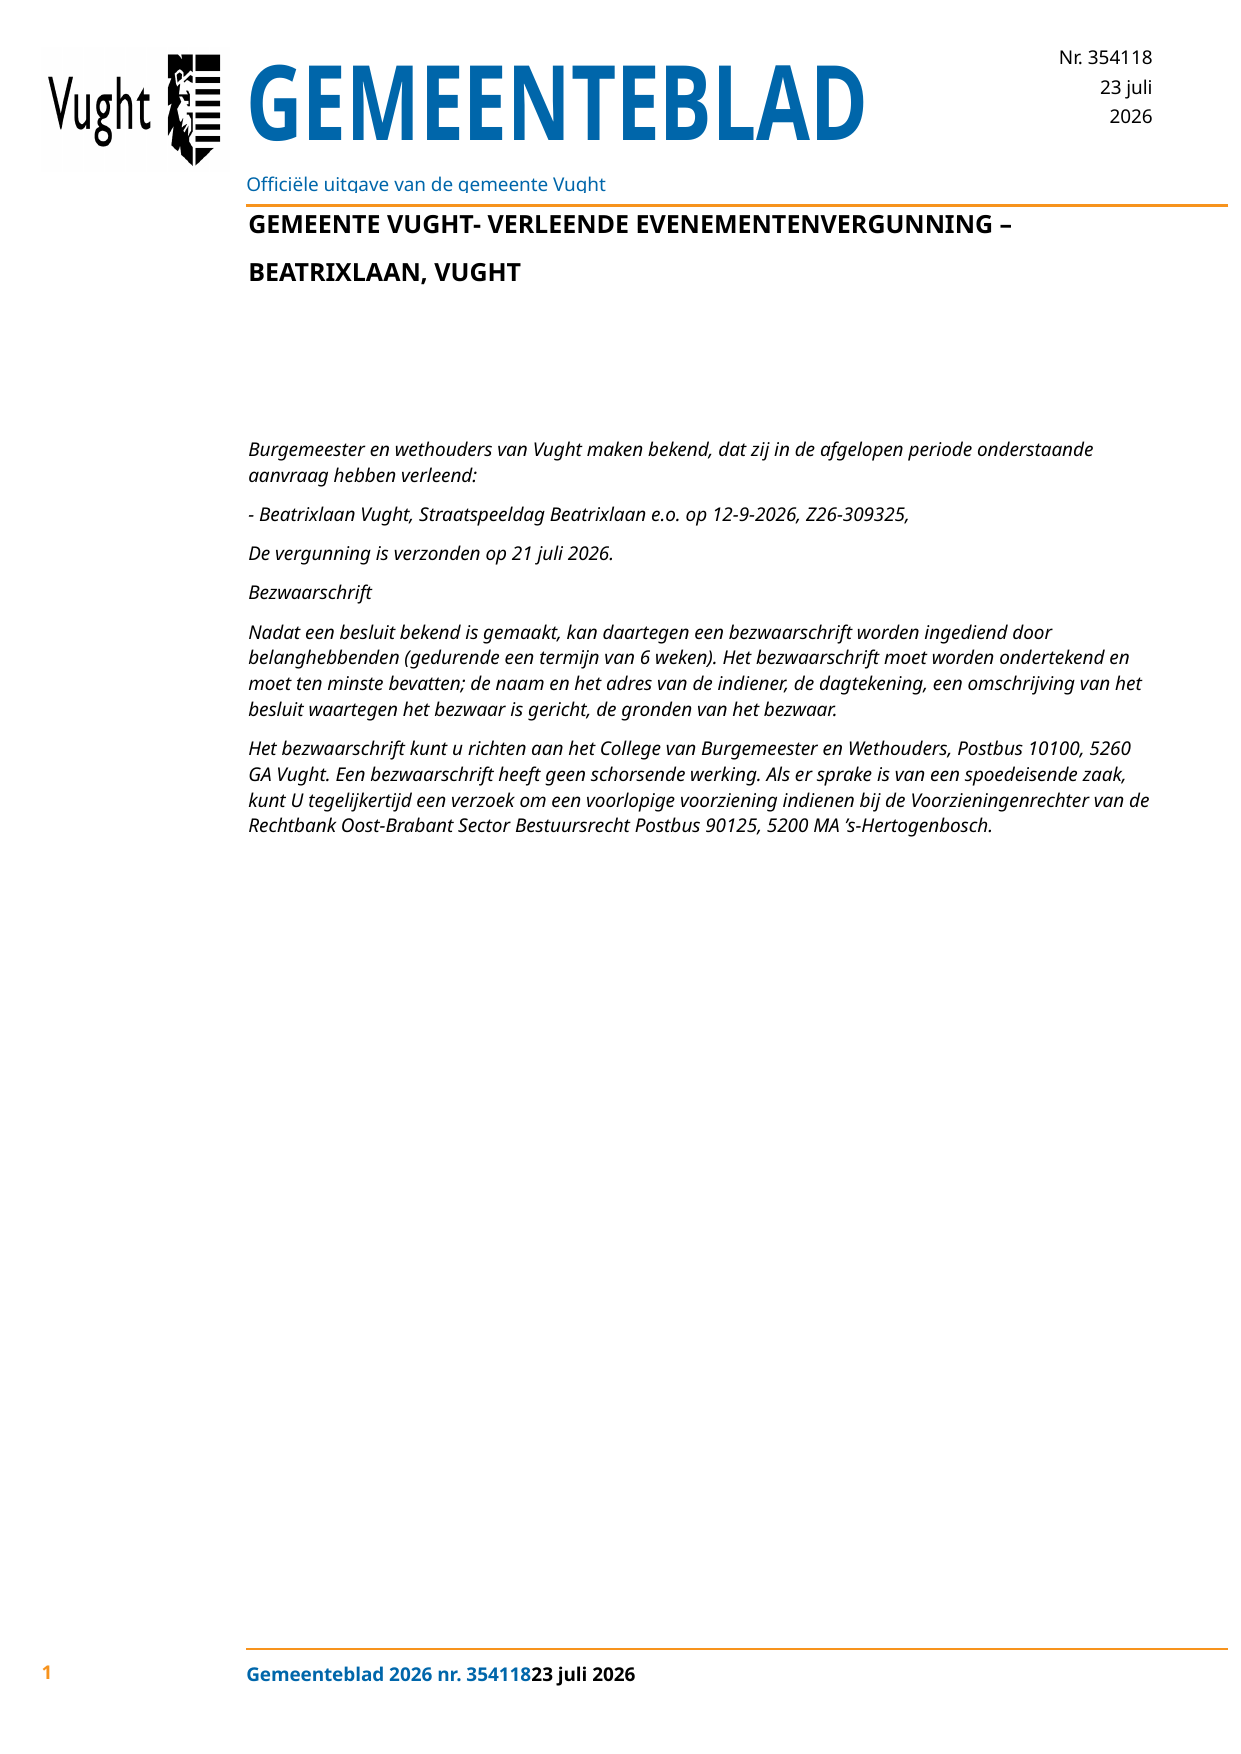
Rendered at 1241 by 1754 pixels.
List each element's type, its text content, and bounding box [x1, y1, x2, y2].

text Nadat een besluit bekend is gemaakt, kan daartegen een bezwaarschrift worden ingediend door belanghebbenden (gedurende een termijn van 6 weken). Het bezwaarschrift moet worden ondertekend en moet ten minste bevatten; de naam en het adres van de indiener, de dagtekening, een omschrijving van het besluit waartegen het bezwaar is gericht, de gronden van het bezwaar. [248, 619, 1152, 722]
text Het bezwaarschrift kunt u richten aan het College van Burgemeester en Wethouders, Postbus 10100, 5260 GA Vught. Een bezwaarschrift heeft geen schorsende werking. Als er sprake is van een spoedeisende zaak, kunt U tegelijkertijd een verzoek om een voorlopige voorziening indienen bij de Voorzieningenrechter van de Rechtbank Oost-Brabant Sector Bestuursrecht Postbus 90125, 5200 MA ’s-Hertogenbosch. [248, 735, 1152, 838]
text Bezwaarschrift [248, 579, 1152, 605]
text GEMEENTE VUGHT- VERLEENDE EVENEMENTENVERGUNNING – BEATRIXLAAN, VUGHT [248, 207, 1152, 288]
text Burgemeester en wethouders van Vught maken bekend, dat zij in de afgelopen periode onderstaande aanvraag hebben verleend: [248, 436, 1152, 487]
picture [41, 47, 231, 172]
text De vergunning is verzonden op 21 juli 2026. [248, 540, 1152, 566]
text - Beatrixlaan Vught, Straatspeeldag Beatrixlaan e.o. op 12-9-2026, Z26-309325, [248, 501, 1152, 527]
